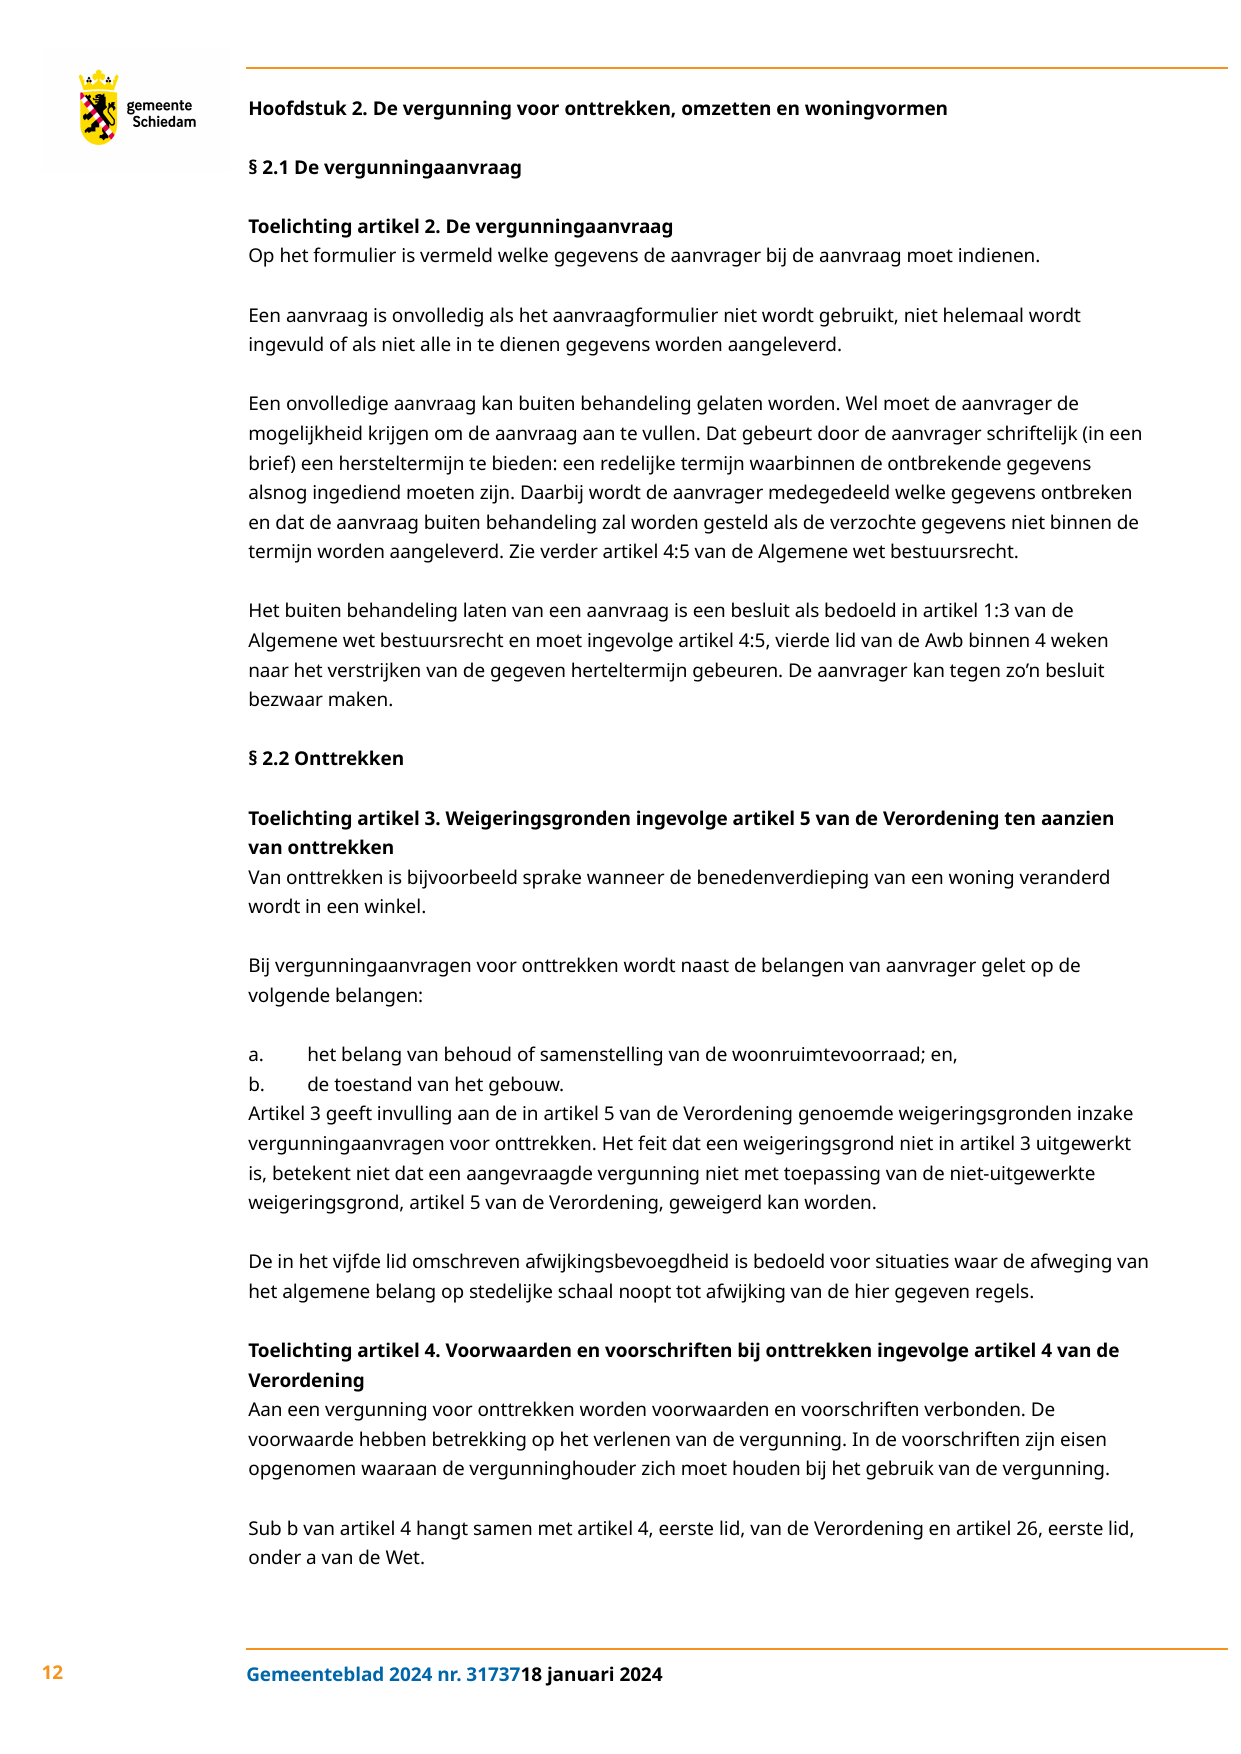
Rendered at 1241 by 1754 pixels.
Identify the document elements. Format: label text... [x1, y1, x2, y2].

text Aan een vergunning voor onttrekken worden voorwaarden en voorschriften verbonden. De voorwaarde hebben betrekking op het verlenen van de vergunning. In de voorschriften zijn eisen opgenomen waaraan de vergunninghouder zich moet houden bij het gebruik van de vergunning. [248, 1396, 1152, 1481]
text De in het vijfde lid omschreven afwijkingsbevoegdheid is bedoeld voor situaties waar de afweging van het algemene belang op stedelijke schaal noopt tot afwijking van de hier gegeven regels. [248, 1248, 1152, 1304]
text Op het formulier is vermeld welke gegevens de aanvrager bij de aanvraag moet indienen. [248, 243, 1152, 268]
text Het buiten behandeling laten van een aanvraag is een besluit als bedoeld in artikel 1:3 van de Algemene wet bestuursrecht en moet ingevolge artikel 4:5, vierde lid van de Awb binnen 4 weken naar het verstrijken van de gegeven herteltermijn gebeuren. De aanvrager kan tegen zo’n besluit bezwaar maken. [248, 598, 1152, 712]
text Een aanvraag is onvolledig als het aanvraagformulier niet wordt gebruikt, niet helemaal wordt ingevuld of als niet alle in te dienen gegevens worden aangeleverd. [248, 302, 1152, 357]
text Toelichting artikel 3. Weigeringsgronden ingevolge artikel 5 van de Verordening ten aanzien van onttrekken [248, 805, 1152, 860]
text Artikel 3 geeft invulling aan de in artikel 5 van de Verordening genoemde weigeringsgronden inzake vergunningaanvragen voor onttrekken. Het feit dat een weigeringsgrond niet in artikel 3 uitgewerkt is, betekent niet dat een aangevraagde vergunning niet met toepassing van de niet-uitgewerkte weigeringsgrond, artikel 5 van de Verordening, geweigerd kan worden. [248, 1101, 1152, 1215]
list het belang van behoud of samenstelling van de woonruimtevoorraad; en, [248, 1041, 1152, 1067]
text Toelichting artikel 2. De vergunningaanvraag [248, 213, 1152, 239]
text Toelichting artikel 4. Voorwaarden en voorschriften bij onttrekken ingevolge artikel 4 van de Verordening [248, 1337, 1152, 1393]
text Van onttrekken is bijvoorbeeld sprake wanneer de benedenverdieping van een woning veranderd wordt in een winkel. [248, 864, 1152, 919]
text Hoofdstuk 2. De vergunning voor onttrekken, omzetten en woningvormen [248, 95, 1152, 121]
picture [41, 47, 231, 172]
text Een onvolledige aanvraag kan buiten behandeling gelaten worden. Wel moet de aanvrager de mogelijkheid krijgen om de aanvraag aan te vullen. Dat gebeurt door de aanvrager schriftelijk (in een brief) een hersteltermijn te bieden: een redelijke termijn waarbinnen de ontbrekende gegevens alsnog ingediend moeten zijn. Daarbij wordt de aanvrager medegedeeld welke gegevens ontbreken en dat de aanvraag buiten behandeling zal worden gesteld als de verzochte gegevens niet binnen de termijn worden aangeleverd. Zie verder artikel 4:5 van de Algemene wet bestuursrecht. [248, 391, 1152, 564]
list de toestand van het gebouw. [248, 1071, 1152, 1097]
text Sub b van artikel 4 hangt samen met artikel 4, eerste lid, van de Verordening en artikel 26, eerste lid, onder a van de Wet. [248, 1515, 1152, 1570]
text Bij vergunningaanvragen voor onttrekken wordt naast de belangen van aanvrager gelet op de volgende belangen: [248, 953, 1152, 1008]
text § 2.1 De vergunningaanvraag [248, 154, 1152, 180]
text § 2.2 Onttrekken [248, 746, 1152, 771]
